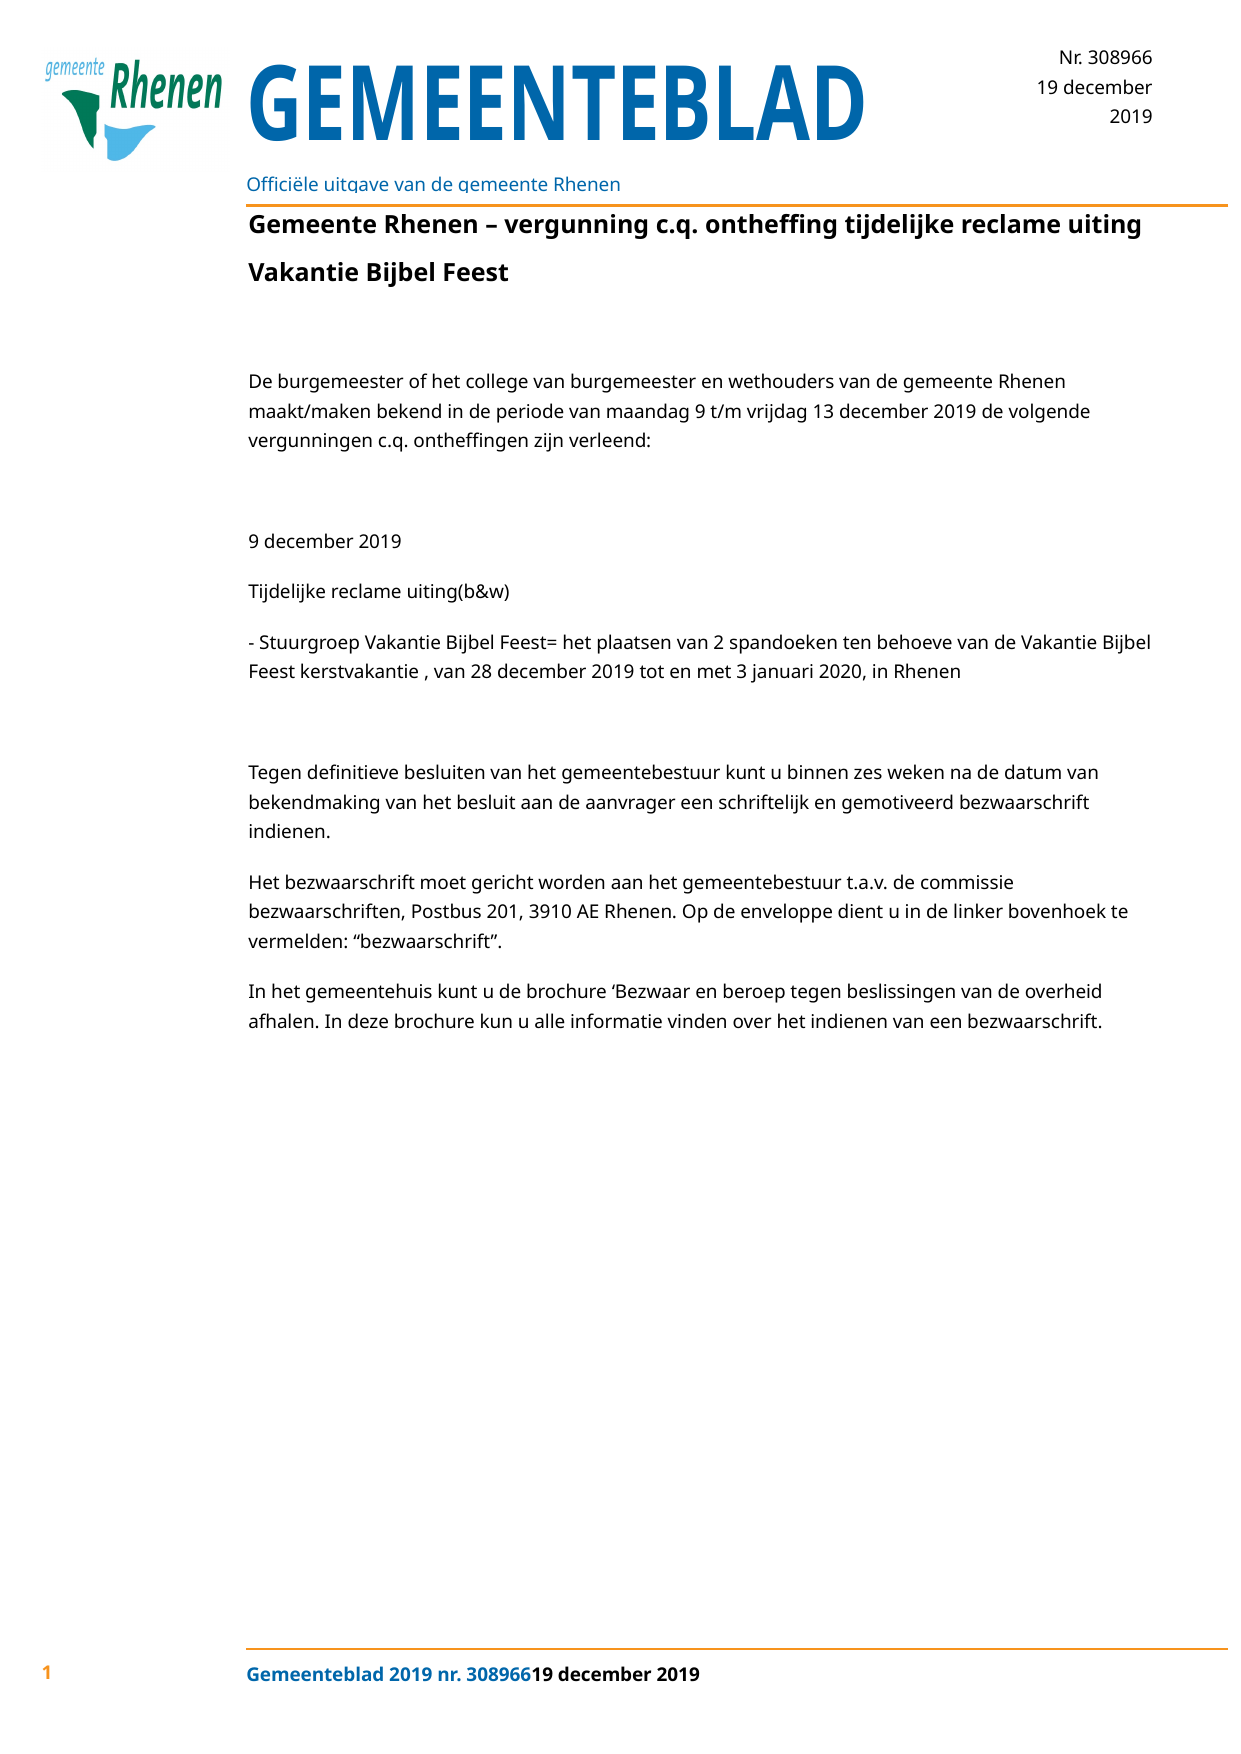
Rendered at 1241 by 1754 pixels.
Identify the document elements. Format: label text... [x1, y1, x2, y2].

text De burgemeester of het college van burgemeester en wethouders van de gemeente Rhenen maakt/maken bekend in de periode van maandag 9 t/m vrijdag 13 december 2019 de volgende vergunningen c.q. ontheffingen zijn verleend: [248, 368, 1152, 453]
text Gemeente Rhenen – vergunning c.q. ontheffing tijdelijke reclame uiting Vakantie Bijbel Feest [248, 207, 1152, 288]
text Het bezwaarschrift moet gericht worden aan het gemeentebestuur t.a.v. de commissie bezwaarschriften, Postbus 201, 3910 AE Rhenen. Op de enveloppe dient u in de linker bovenhoek te vermelden: “bezwaarschrift”. [248, 869, 1152, 954]
picture [41, 47, 231, 172]
text In het gemeentehuis kunt u de brochure ‘Bezwaar en beroep tegen beslissingen van de overheid afhalen. In deze brochure kun u alle informatie vinden over het indienen van een bezwaarschrift. [248, 979, 1152, 1034]
text Tijdelijke reclame uiting(b&w) [248, 579, 1152, 604]
text - Stuurgroep Vakantie Bijbel Feest= het plaatsen van 2 spandoeken ten behoeve van de Vakantie Bijbel Feest kerstvakantie , van 28 december 2019 tot en met 3 januari 2020, in Rhenen [248, 629, 1152, 684]
text Tegen definitieve besluiten van het gemeentebestuur kunt u binnen zes weken na de datum van bekendmaking van het besluit aan de aanvrager een schriftelijk en gemotiveerd bezwaarschrift indienen. [248, 759, 1152, 844]
text 9 december 2019 [248, 528, 1152, 554]
